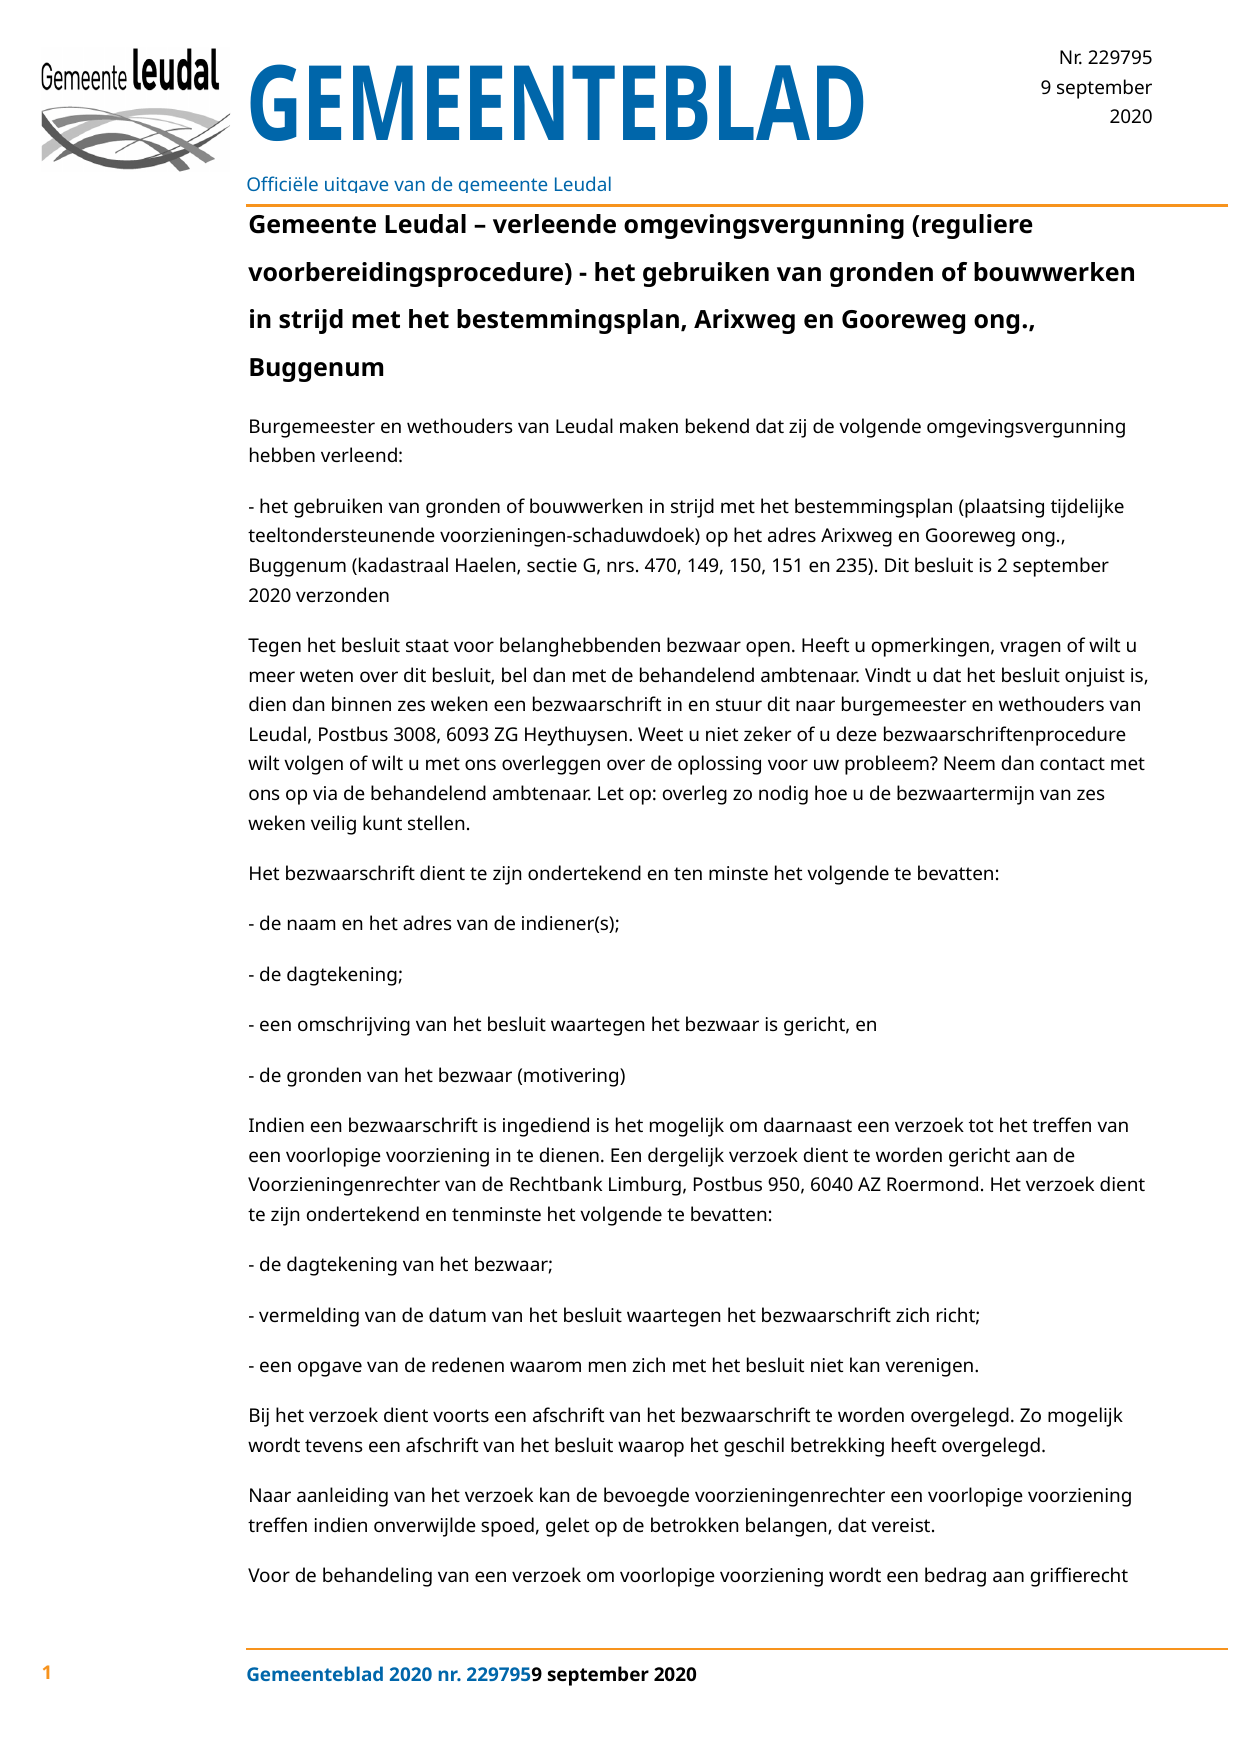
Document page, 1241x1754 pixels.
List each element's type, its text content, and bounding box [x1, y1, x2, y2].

picture [41, 47, 231, 172]
text Tegen het besluit staat voor belanghebbenden bezwaar open. Heeft u opmerkingen, vragen of wilt u meer weten over dit besluit, bel dan met de behandelend ambtenaar. Vindt u dat het besluit onjuist is, dien dan binnen zes weken een bezwaarschrift in en stuur dit naar burgemeester en wethouders van Leudal, Postbus 3008, 6093 ZG Heythuysen. Weet u niet zeker of u deze bezwaarschriftenprocedure wilt volgen of wilt u met ons overleggen over de oplossing voor uw probleem? Neem dan contact met ons op via de behandelend ambtenaar. Let op: overleg zo nodig hoe u de bezwaartermijn van zes weken veilig kunt stellen. [248, 632, 1152, 836]
text - de dagtekening; [248, 961, 1152, 987]
text - de gronden van het bezwaar (motivering) [248, 1062, 1152, 1088]
text Burgemeester en wethouders van Leudal maken bekend dat zij de volgende omgevingsvergunning hebben verleend: [248, 413, 1152, 468]
text - de dagtekening van het bezwaar; [248, 1251, 1152, 1277]
text - een opgave van de redenen waarom men zich met het besluit niet kan verenigen. [248, 1352, 1152, 1378]
text - een omschrijving van het besluit waartegen het bezwaar is gericht, en [248, 1011, 1152, 1037]
text Naar aanleiding van het verzoek kan de bevoegde voorzieningenrechter een voorlopige voorziening treffen indien onverwijlde spoed, gelet op de betrokken belangen, dat vereist. [248, 1483, 1152, 1538]
text - de naam en het adres van de indiener(s); [248, 911, 1152, 936]
text - het gebruiken van gronden of bouwwerken in strijd met het bestemmingsplan (plaatsing tijdelijke teeltondersteunende voorzieningen-schaduwdoek) op het adres Arixweg en Gooreweg ong., Buggenum (kadastraal Haelen, sectie G, nrs. 470, 149, 150, 151 en 235). Dit besluit is 2 september 2020 verzonden [248, 493, 1152, 608]
text Bij het verzoek dient voorts een afschrift van het bezwaarschrift te worden overgelegd. Zo mogelijk wordt tevens een afschrift van het besluit waarop het geschil betrekking heeft overgelegd. [248, 1403, 1152, 1458]
text Gemeente Leudal – verleende omgevingsvergunning (reguliere voorbereidingsprocedure) - het gebruiken van gronden of bouwwerken in strijd met het bestemmingsplan, Arixweg en Gooreweg ong., Buggenum [248, 207, 1152, 384]
text - vermelding van de datum van het besluit waartegen het bezwaarschrift zich richt; [248, 1302, 1152, 1328]
text Voor de behandeling van een verzoek om voorlopige voorziening wordt een bedrag aan griffierecht [248, 1563, 1152, 1588]
text Het bezwaarschrift dient te zijn ondertekend en ten minste het volgende te bevatten: [248, 860, 1152, 886]
text Indien een bezwaarschrift is ingediend is het mogelijk om daarnaast een verzoek tot het treffen van een voorlopige voorziening in te dienen. Een dergelijk verzoek dient te worden gericht aan de Voorzieningenrechter van de Rechtbank Limburg, Postbus 950, 6040 AZ Roermond. Het verzoek dient te zijn ondertekend en tenminste het volgende te bevatten: [248, 1112, 1152, 1227]
